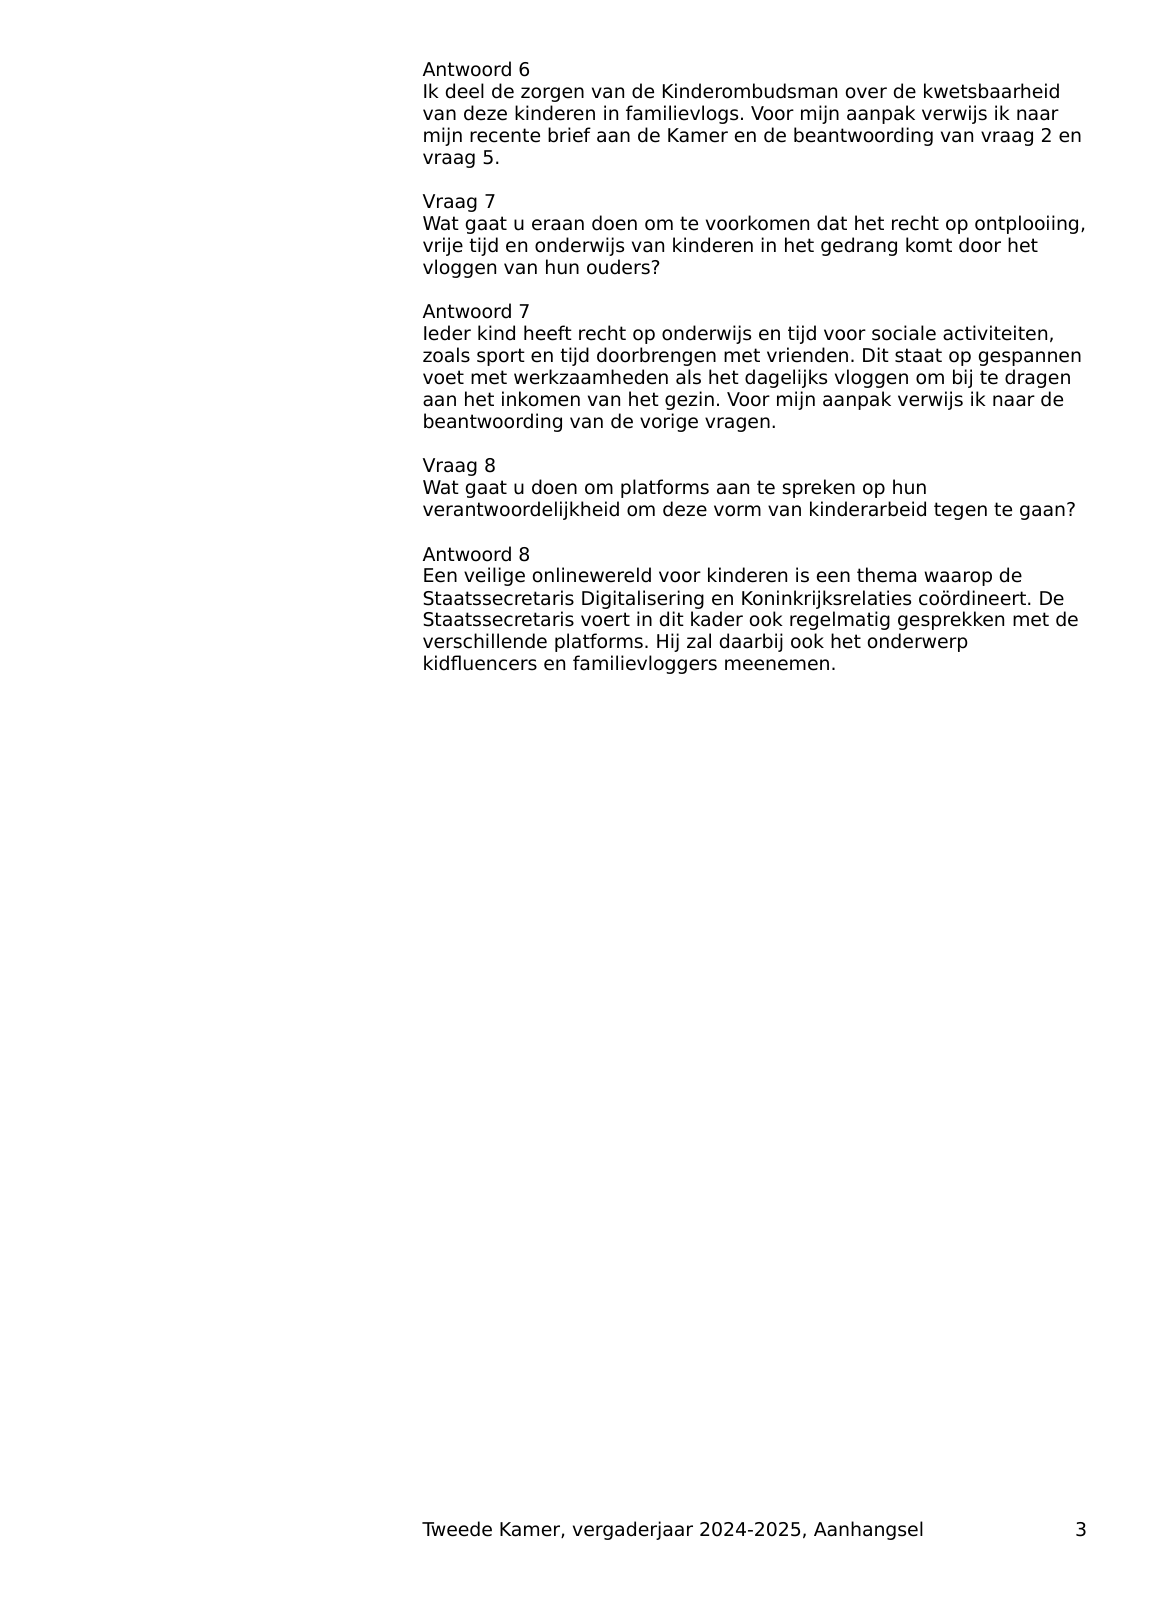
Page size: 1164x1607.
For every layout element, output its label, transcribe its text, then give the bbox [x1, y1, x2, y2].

text Ik deel de zorgen van de Kinderombudsman over de kwetsbaarheid van deze kinderen in familievlogs. Voor mijn aanpak verwijs ik naar mijn recente brief aan de Kamer en de beantwoording van vraag 2 en vraag 5. [422, 81, 1087, 169]
text Antwoord 8 [422, 543, 1087, 565]
text Een veilige onlinewereld voor kinderen is een thema waarop de Staatssecretaris Digitalisering en Koninkrijksrelaties coördineert. De Staatssecretaris voert in dit kader ook regelmatig gesprekken met de verschillende platforms. Hij zal daarbij ook het onderwerp kidfluencers en familievloggers meenemen. [422, 565, 1087, 675]
text Antwoord 6 [422, 59, 1087, 81]
text Wat gaat u eraan doen om te voorkomen dat het recht op ontplooiing, vrije tijd en onderwijs van kinderen in het gedrang komt door het vloggen van hun ouders? [422, 213, 1087, 279]
text Ieder kind heeft recht op onderwijs en tijd voor sociale activiteiten, zoals sport en tijd doorbrengen met vrienden. Dit staat op gespannen voet met werkzaamheden als het dagelijks vloggen om bij te dragen aan het inkomen van het gezin. Voor mijn aanpak verwijs ik naar de beantwoording van de vorige vragen. [422, 323, 1087, 433]
text Vraag 8 [422, 455, 1087, 477]
text Antwoord 7 [422, 301, 1087, 323]
text Wat gaat u doen om platforms aan te spreken op hun verantwoordelijkheid om deze vorm van kinderarbeid tegen te gaan? [422, 477, 1087, 521]
text Vraag 7 [422, 191, 1087, 213]
